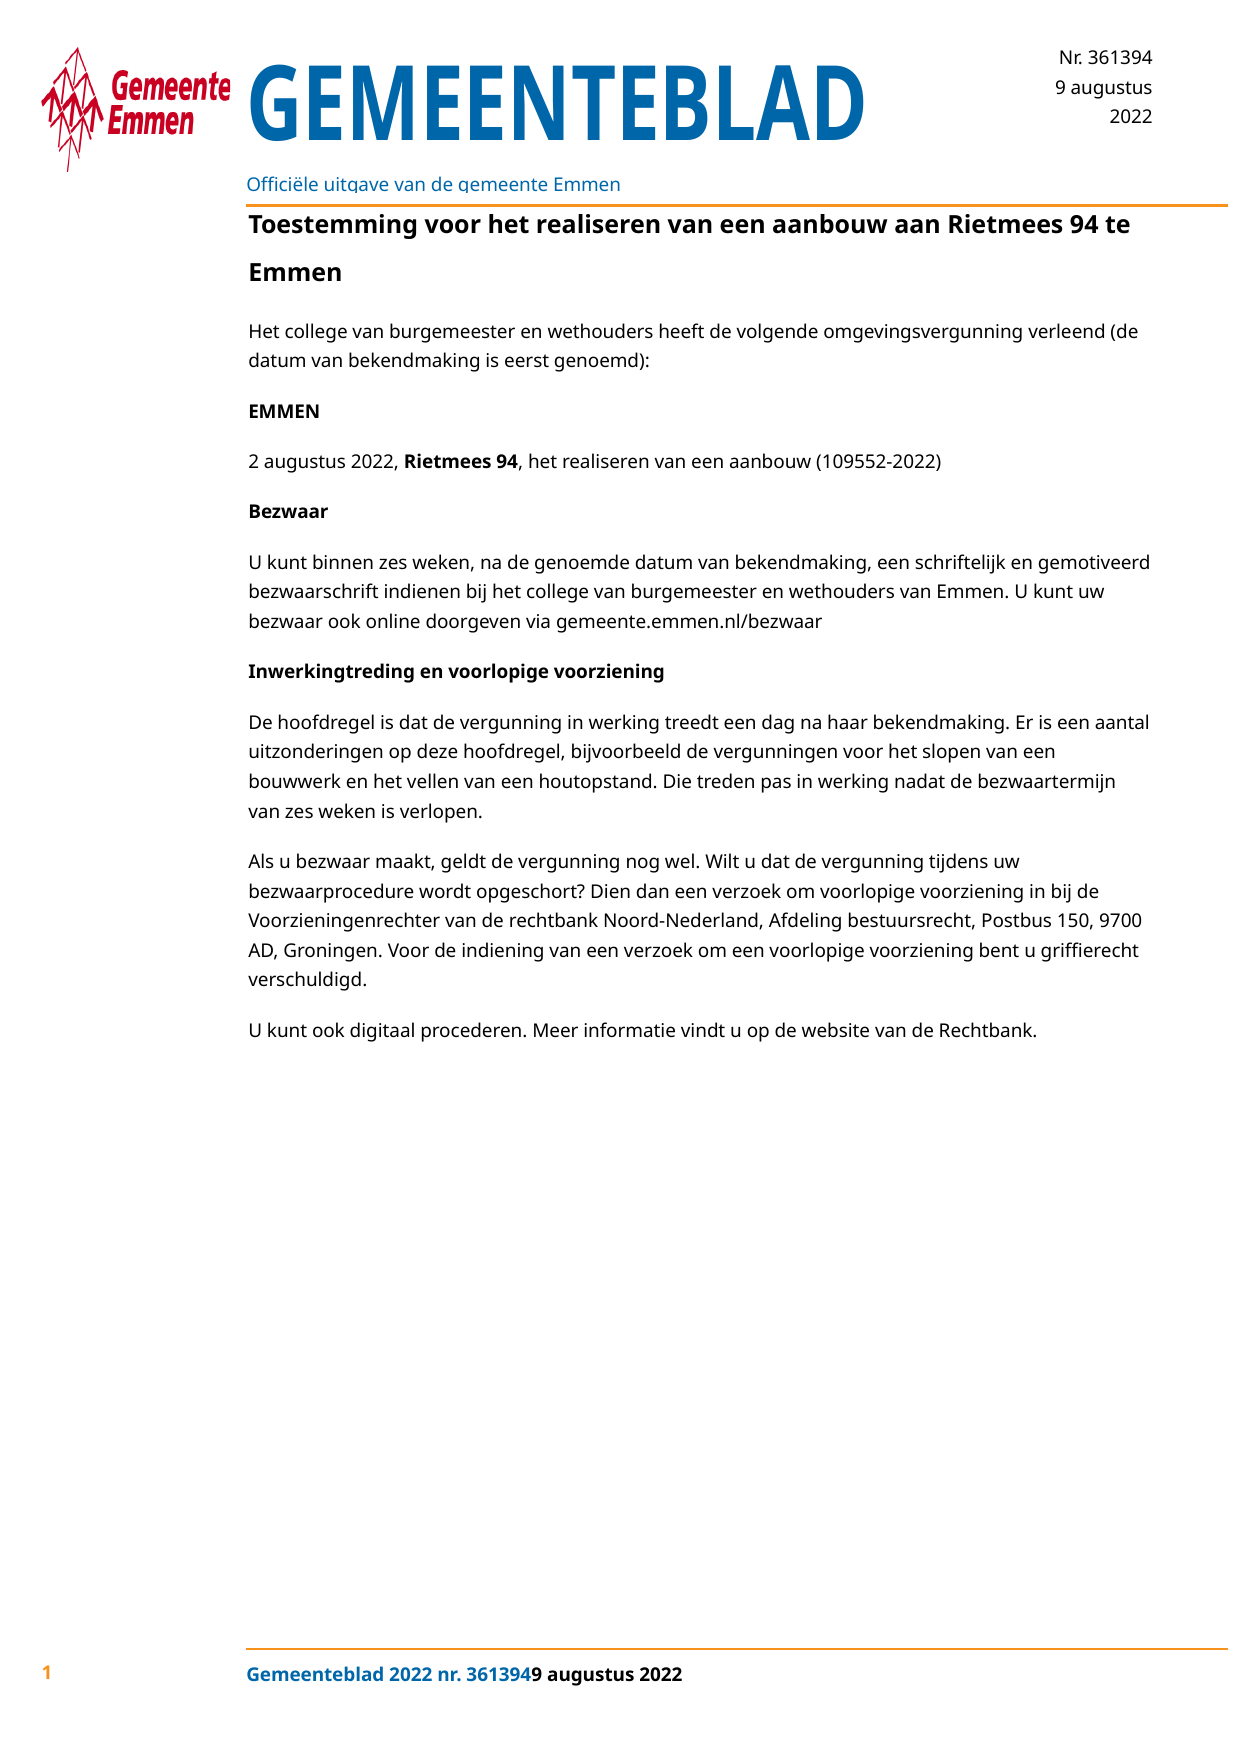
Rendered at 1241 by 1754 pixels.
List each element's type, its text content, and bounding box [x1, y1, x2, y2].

picture [41, 47, 231, 172]
text De hoofdregel is dat de vergunning in werking treedt een dag na haar bekendmaking. Er is een aantal uitzonderingen op deze hoofdregel, bijvoorbeeld de vergunningen voor het slopen van een bouwwerk en het vellen van een houtopstand. Die treden pas in werking nadat de bezwaartermijn van zes weken is verlopen. [248, 709, 1152, 824]
text Het college van burgemeester en wethouders heeft de volgende omgevingsvergunning verleend (de datum van bekendmaking is eerst genoemd): [248, 318, 1152, 373]
text U kunt binnen zes weken, na de genoemde datum van bekendmaking, een schriftelijk en gemotiveerd bezwaarschrift indienen bij het college van burgemeester en wethouders van Emmen. U kunt uw bezwaar ook online doorgeven via gemeente.emmen.nl/bezwaar [248, 549, 1152, 634]
text EMMEN [248, 398, 1152, 424]
text Toestemming voor het realiseren van een aanbouw aan Rietmees 94 te Emmen [248, 207, 1152, 288]
text U kunt ook digitaal procederen. Meer informatie vindt u op de website van de Rechtbank. [248, 1017, 1152, 1043]
text Bezwaar [248, 499, 1152, 524]
text 2 augustus 2022, Rietmees 94, het realiseren van een aanbouw (109552-2022) [248, 448, 1152, 474]
text Als u bezwaar maakt, geldt de vergunning nog wel. Wilt u dat de vergunning tijdens uw bezwaarprocedure wordt opgeschort? Dien dan een verzoek om voorlopige voorziening in bij de Voorzieningenrechter van de rechtbank Noord-Nederland, Afdeling bestuursrecht, Postbus 150, 9700 AD, Groningen. Voor de indiening van een verzoek om een voorlopige voorziening bent u griffierecht verschuldigd. [248, 848, 1152, 992]
text Inwerkingtreding en voorlopige voorziening [248, 659, 1152, 684]
